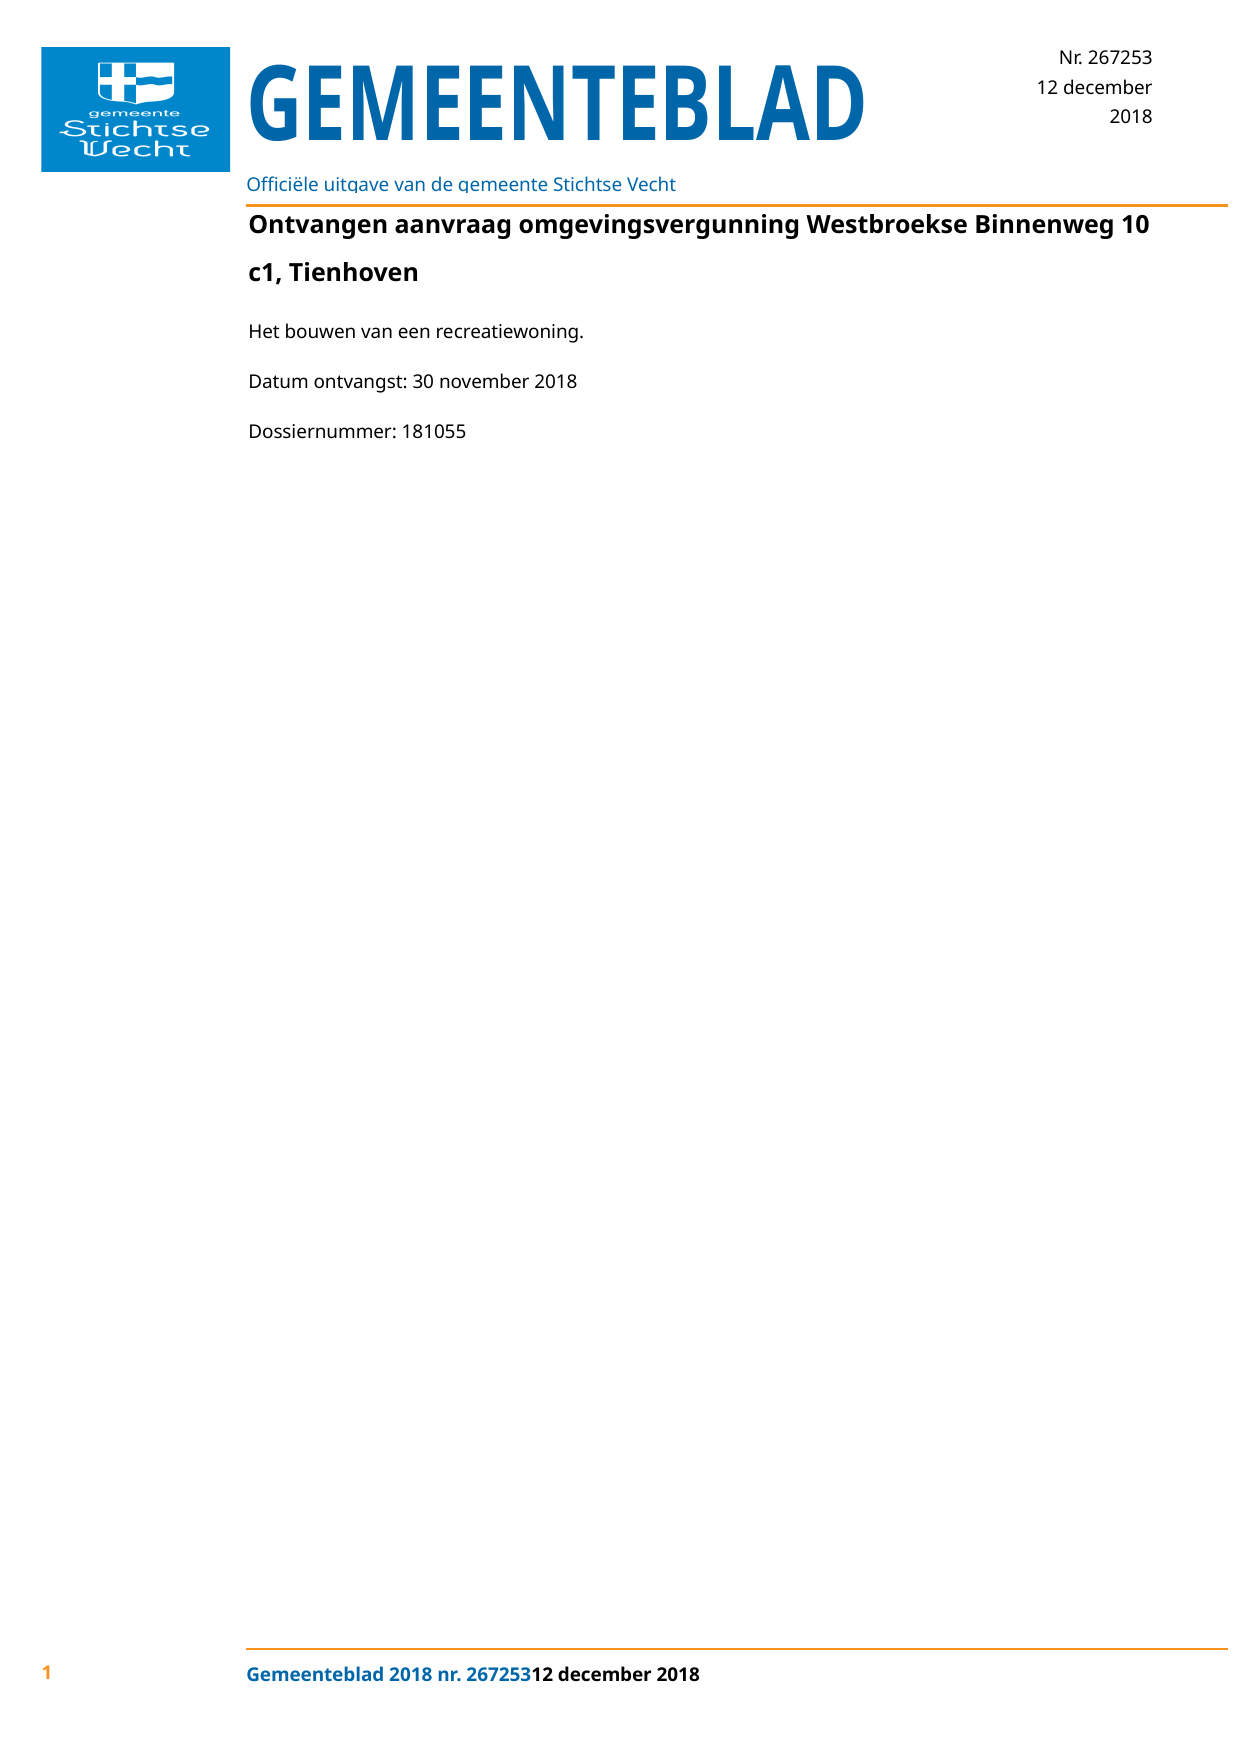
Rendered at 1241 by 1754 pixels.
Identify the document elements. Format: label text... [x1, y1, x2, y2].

text Dossiernummer: 181055 [248, 419, 1152, 444]
text Ontvangen aanvraag omgevingsvergunning Westbroekse Binnenweg 10 c1, Tienhoven [248, 207, 1152, 288]
text Het bouwen van een recreatiewoning. [248, 318, 1152, 344]
picture [137, 63, 174, 103]
picture [99, 63, 135, 101]
text Datum ontvangst: 30 november 2018 [248, 368, 1152, 394]
